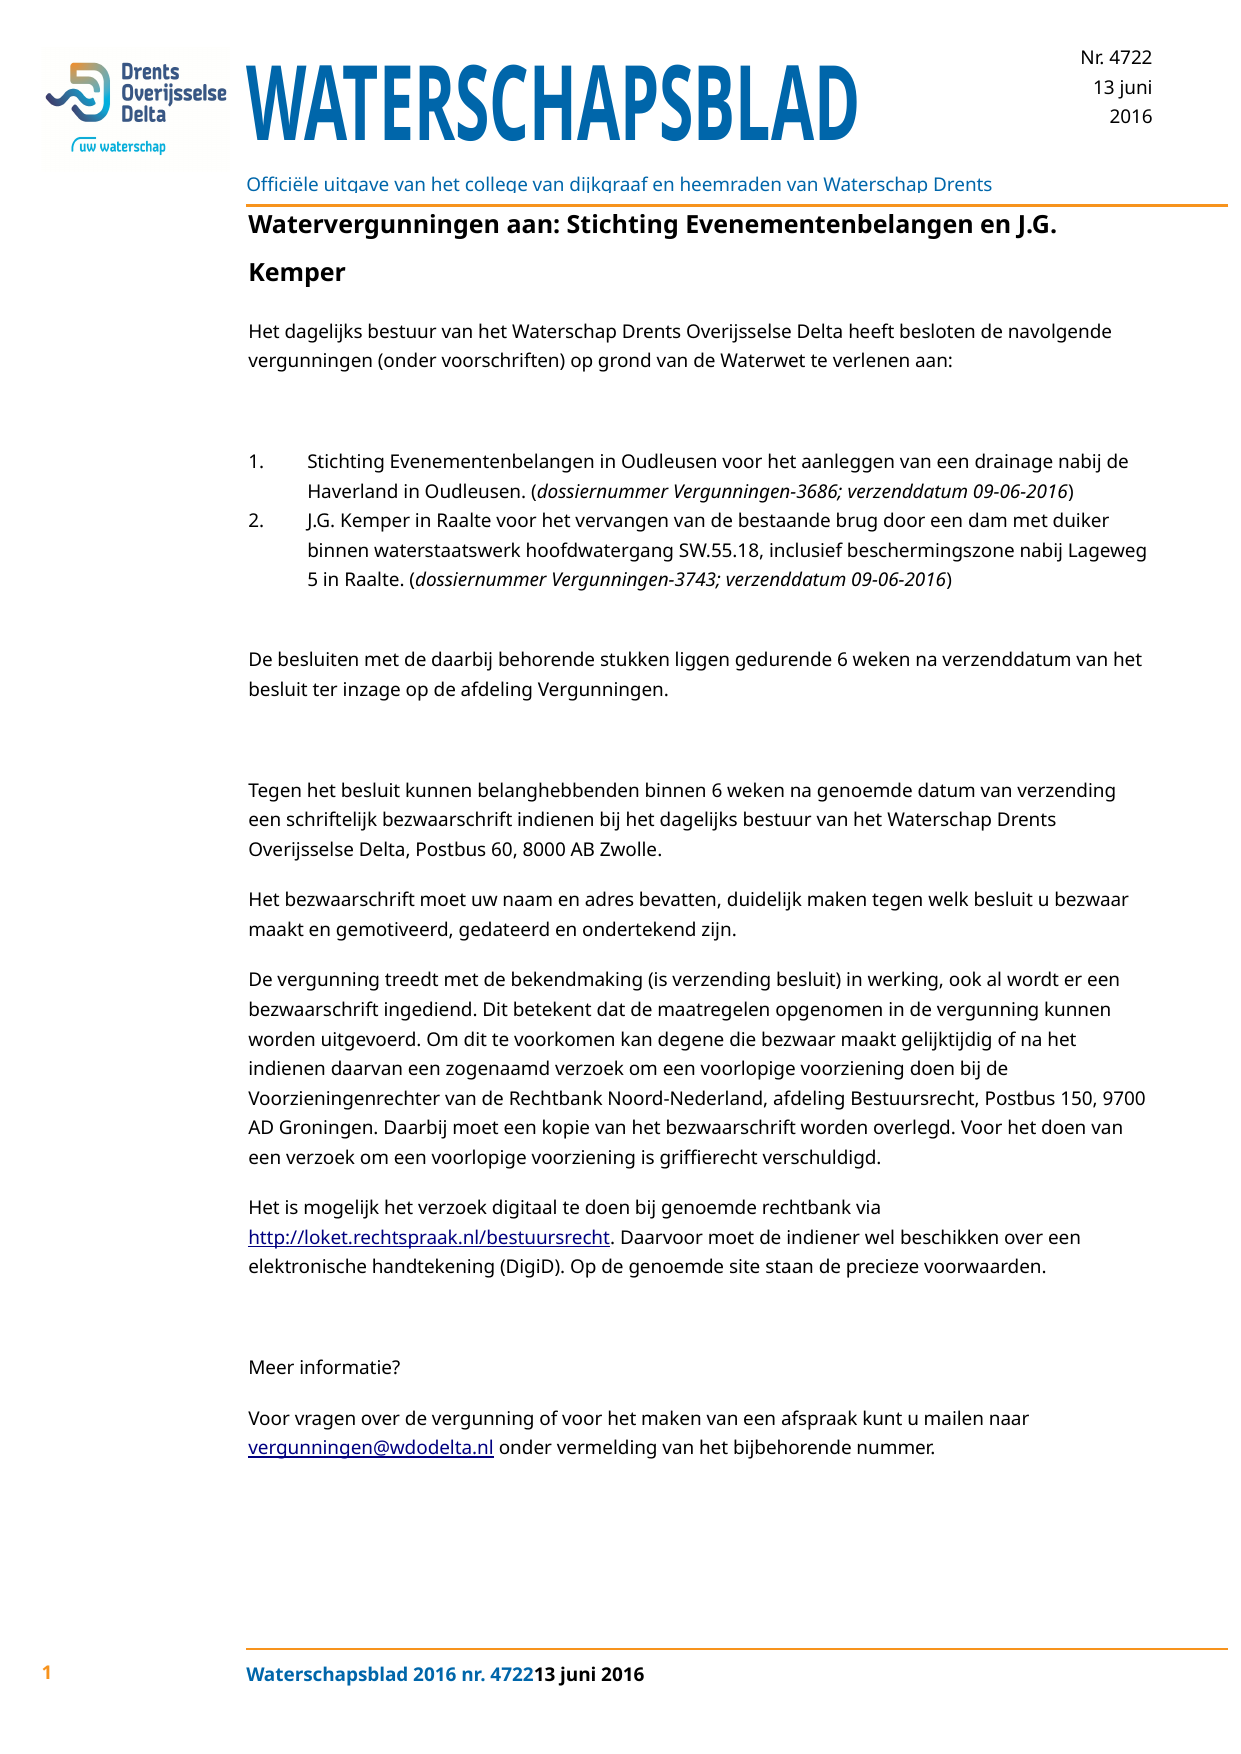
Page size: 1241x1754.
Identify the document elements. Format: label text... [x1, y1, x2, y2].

text De besluiten met de daarbij behorende stukken liggen gedurende 6 weken na verzenddatum van het besluit ter inzage op de afdeling Vergunningen. [248, 647, 1152, 702]
text Het dagelijks bestuur van het Waterschap Drents Overijsselse Delta heeft besloten de navolgende vergunningen (onder voorschriften) op grond van de Waterwet te verlenen aan: [248, 318, 1152, 373]
text Meer informatie? [248, 1354, 1152, 1380]
list J.G. Kemper in Raalte voor het vervangen van de bestaande brug door een dam met duiker binnen waterstaatswerk hoofdwatergang SW.55.18, inclusief beschermingszone nabij Lageweg 5 in Raalte. (dossiernummer Vergunningen-3743; verzenddatum 09-06-2016) [248, 507, 1152, 592]
text Het is mogelijk het verzoek digitaal te doen bij genoemde rechtbank via http://loket.rechtspraak.nl/bestuursrecht. Daarvoor moet de indiener wel beschikken over een elektronische handtekening (DigiD). Op de genoemde site staan de precieze voorwaarden. [248, 1194, 1152, 1279]
text De vergunning treedt met de bekendmaking (is verzending besluit) in werking, ook al wordt er een bezwaarschrift ingediend. Dit betekent dat de maatregelen opgenomen in de vergunning kunnen worden uitgevoerd. Om dit te voorkomen kan degene die bezwaar maakt gelijktijdig of na het indienen daarvan een zogenaamd verzoek om een voorlopige voorziening doen bij de Voorzieningenrechter van de Rechtbank Noord-Nederland, afdeling Bestuursrecht, Postbus 150, 9700 AD Groningen. Daarbij moet een kopie van het bezwaarschrift worden overlegd. Voor het doen van een verzoek om een voorlopige voorziening is griffierecht verschuldigd. [248, 967, 1152, 1170]
text Voor vragen over de vergunning of voor het maken van een afspraak kunt u mailen naar vergunningen@wdodelta.nl onder vermelding van het bijbehorende nummer. [248, 1405, 1152, 1460]
list Stichting Evenementenbelangen in Oudleusen voor het aanleggen van een drainage nabij de Haverland in Oudleusen. (dossiernummer Vergunningen-3686; verzenddatum 09-06-2016) [248, 448, 1152, 504]
picture [41, 47, 231, 172]
text Watervergunningen aan: Stichting Evenementenbelangen en J.G. Kemper [248, 207, 1152, 288]
text Het bezwaarschrift moet uw naam en adres bevatten, duidelijk maken tegen welk besluit u bezwaar maakt en gemotiveerd, gedateerd en ondertekend zijn. [248, 887, 1152, 942]
text Tegen het besluit kunnen belanghebbenden binnen 6 weken na genoemde datum van verzending een schriftelijk bezwaarschrift indienen bij het dagelijks bestuur van het Waterschap Drents Overijsselse Delta, Postbus 60, 8000 AB Zwolle. [248, 777, 1152, 862]
